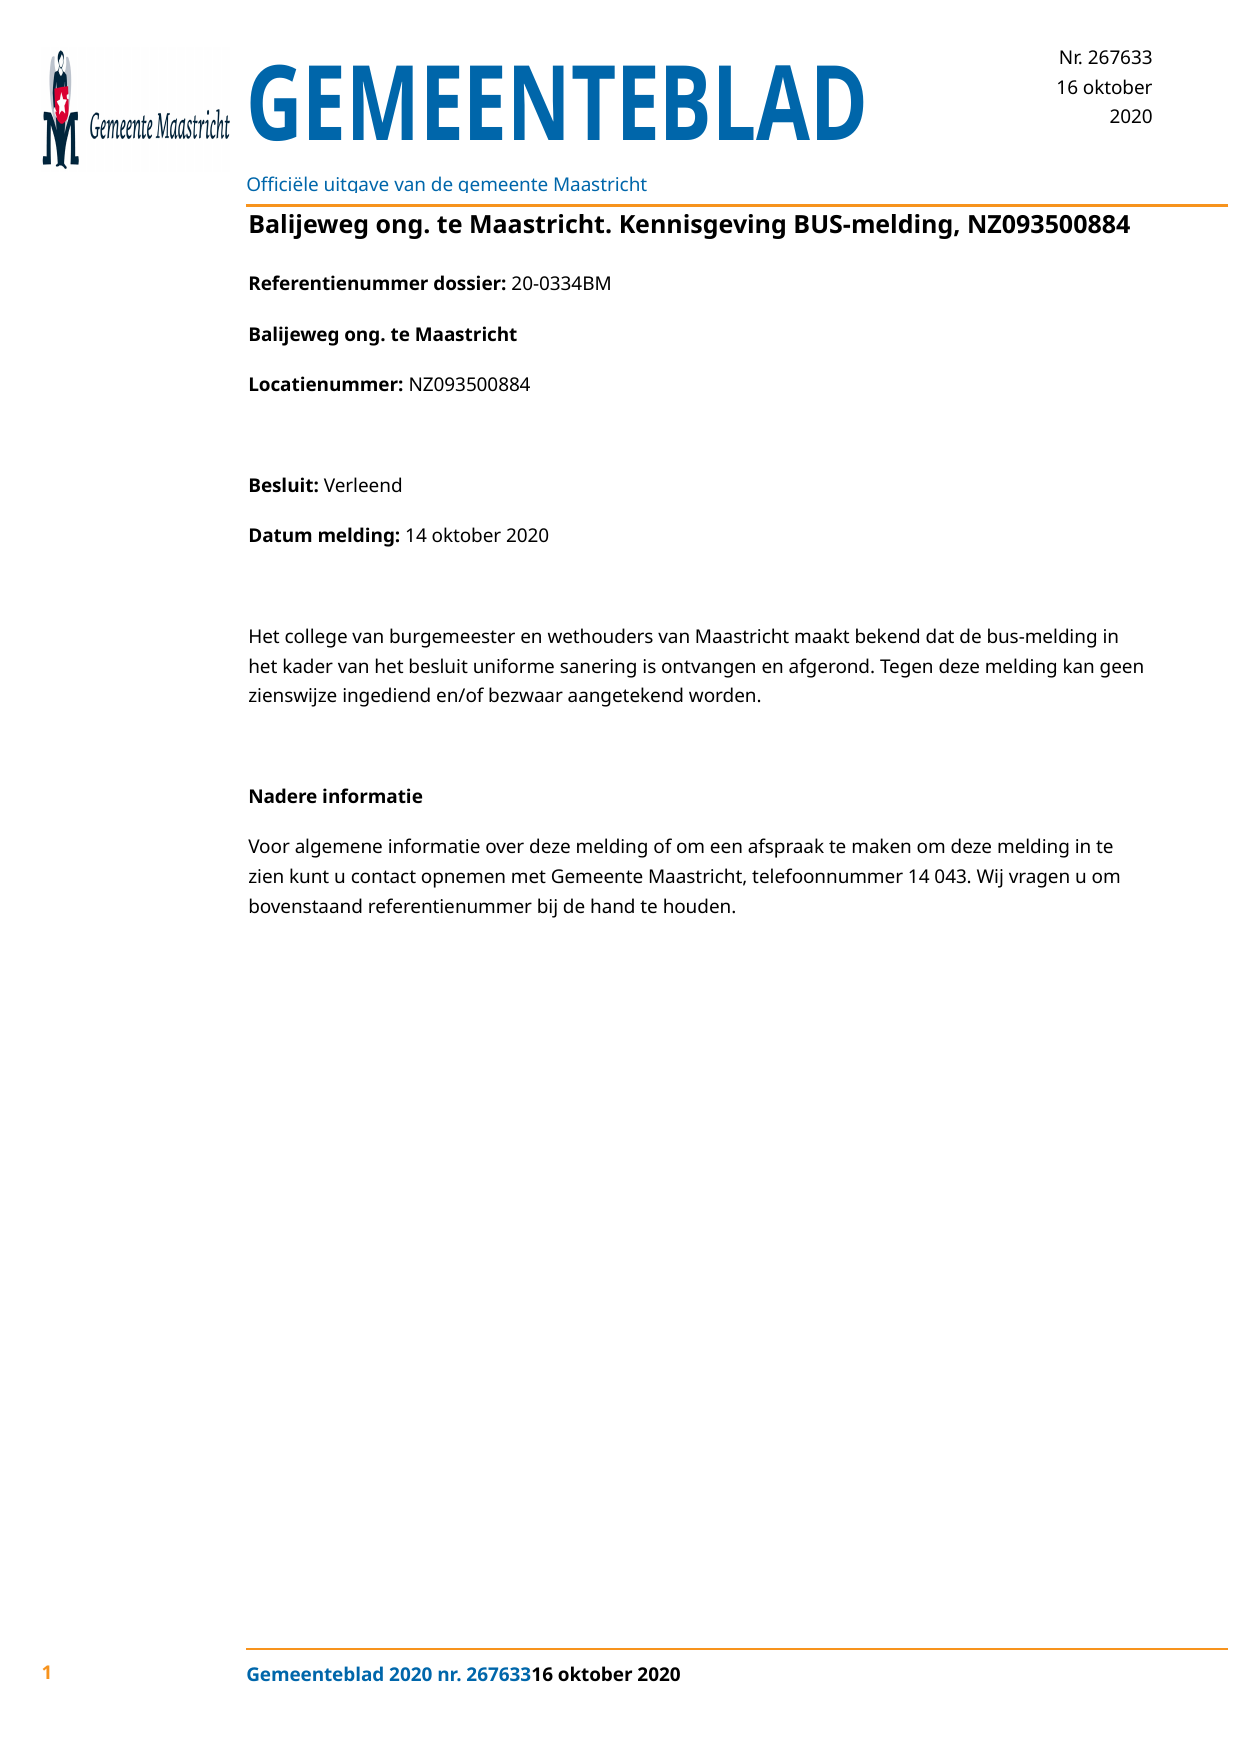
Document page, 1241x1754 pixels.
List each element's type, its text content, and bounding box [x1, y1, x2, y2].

text Voor algemene informatie over deze melding of om een afspraak te maken om deze melding in te zien kunt u contact opnemen met Gemeente Maastricht, telefoonnummer 14 043. Wij vragen u om bovenstaand referentienummer bij de hand te houden. [248, 834, 1152, 918]
text Referentienummer dossier: 20-0334BM [248, 270, 1152, 296]
text Besluit: Verleend [248, 472, 1152, 498]
text Locatienummer: NZ093500884 [248, 371, 1152, 397]
text Balijeweg ong. te Maastricht [248, 321, 1152, 346]
text Nadere informatie [248, 783, 1152, 809]
text Datum melding: 14 oktober 2020 [248, 522, 1152, 548]
picture [41, 47, 231, 172]
text Het college van burgemeester en wethouders van Maastricht maakt bekend dat de bus-melding in het kader van het besluit uniforme sanering is ontvangen en afgerond. Tegen deze melding kan geen zienswijze ingediend en/of bezwaar aangetekend worden. [248, 623, 1152, 708]
text Balijeweg ong. te Maastricht. Kennisgeving BUS-melding, NZ093500884 [248, 207, 1152, 241]
